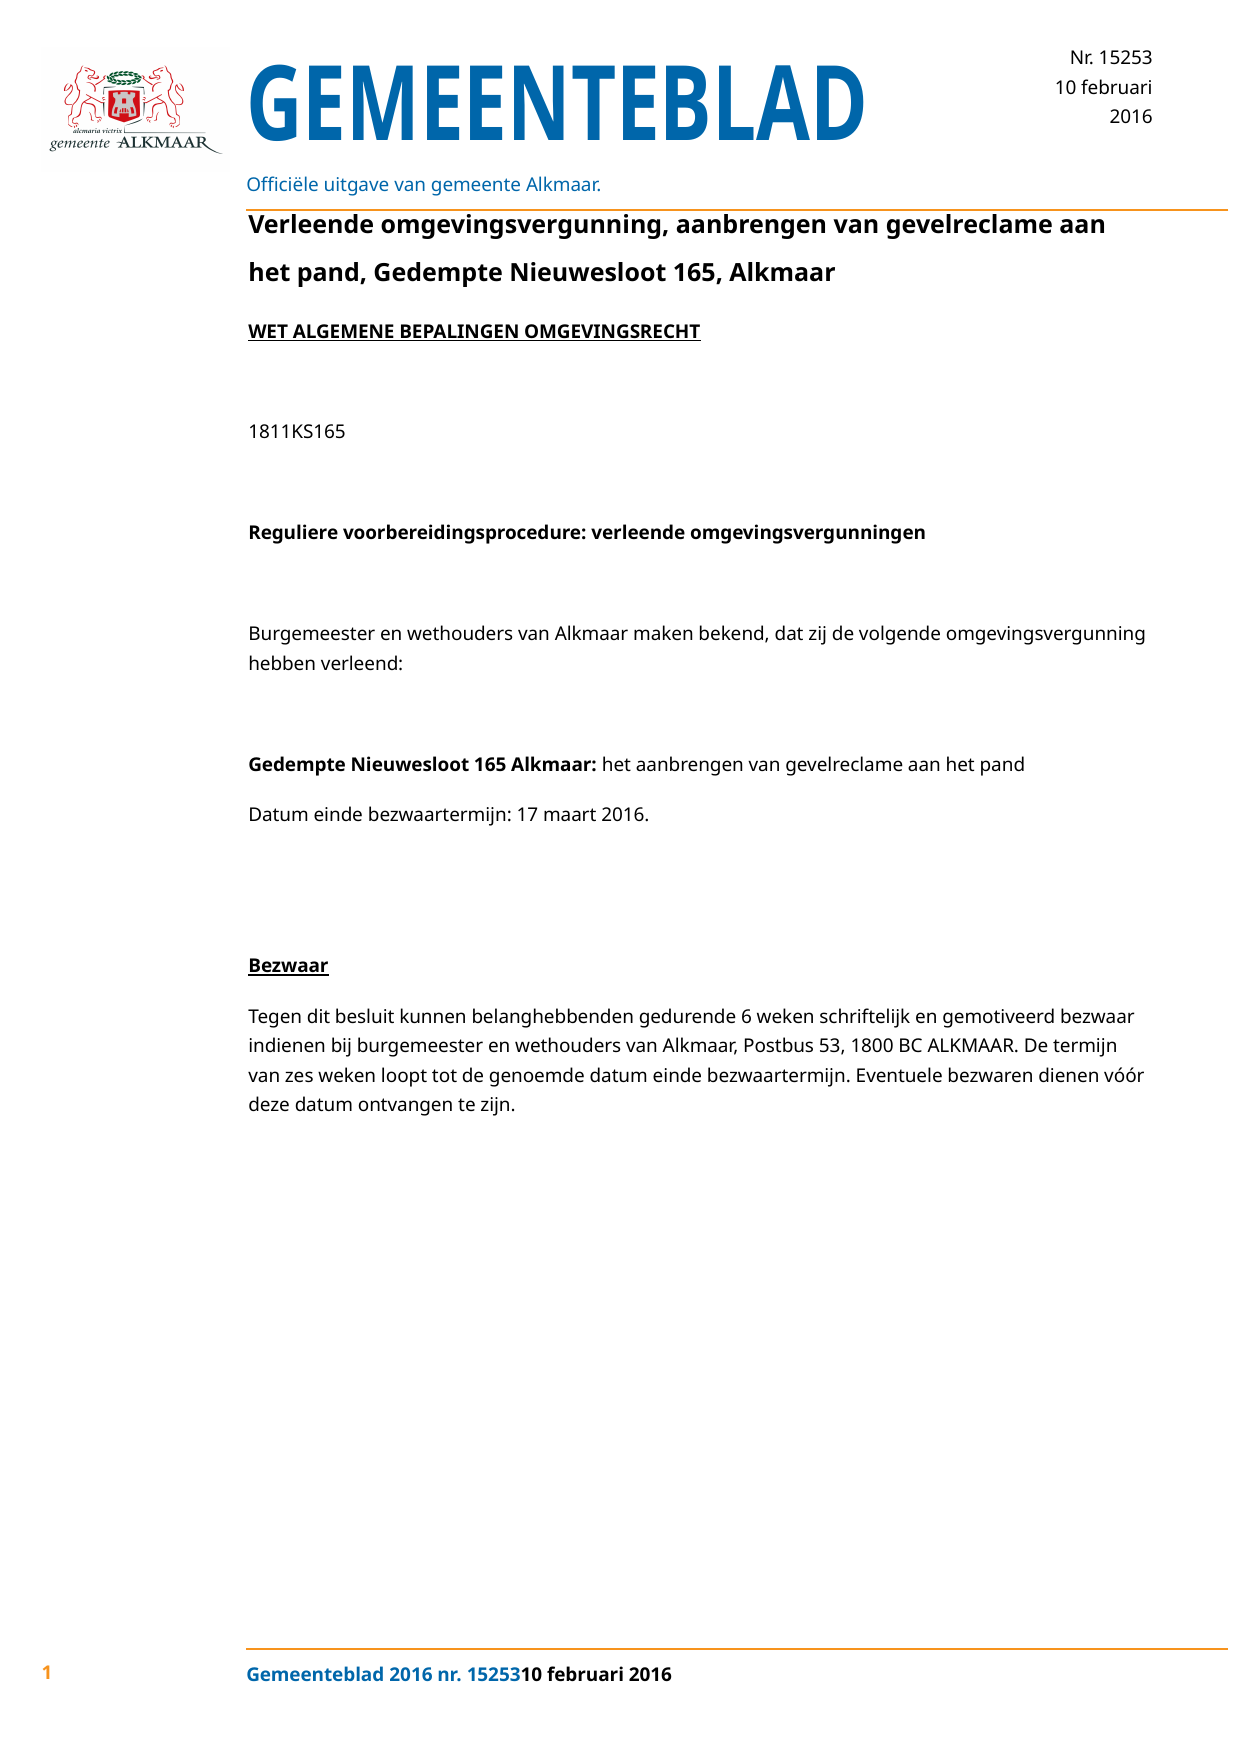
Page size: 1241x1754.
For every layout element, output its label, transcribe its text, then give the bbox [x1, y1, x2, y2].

text Bezwaar [248, 952, 1152, 978]
text Gedempte Nieuwesloot 165 Alkmaar: het aanbrengen van gevelreclame aan het pand [248, 751, 1152, 777]
text Burgemeester en wethouders van Alkmaar maken bekend, dat zij de volgende omgevingsvergunning hebben verleend: [248, 620, 1152, 676]
text Tegen dit besluit kunnen belanghebbenden gedurende 6 weken schriftelijk en gemotiveerd bezwaar indienen bij burgemeester en wethouders van Alkmaar, Postbus 53, 1800 BC ALKMAAR. De termijn van zes weken loopt tot de genoemde datum einde bezwaartermijn. Eventuele bezwaren dienen vóór deze datum ontvangen te zijn. [248, 1003, 1152, 1117]
text 1811KS165 [248, 419, 1152, 444]
text Datum einde bezwaartermijn: 17 maart 2016. [248, 801, 1152, 827]
text WET ALGEMENE BEPALINGEN OMGEVINGSRECHT [248, 318, 1152, 344]
text Verleende omgevingsvergunning, aanbrengen van gevelreclame aan het pand, Gedempte Nieuwesloot 165, Alkmaar [248, 211, 1152, 288]
picture [41, 47, 231, 172]
text Reguliere voorbereidingsprocedure: verleende omgevingsvergunningen [248, 519, 1152, 545]
